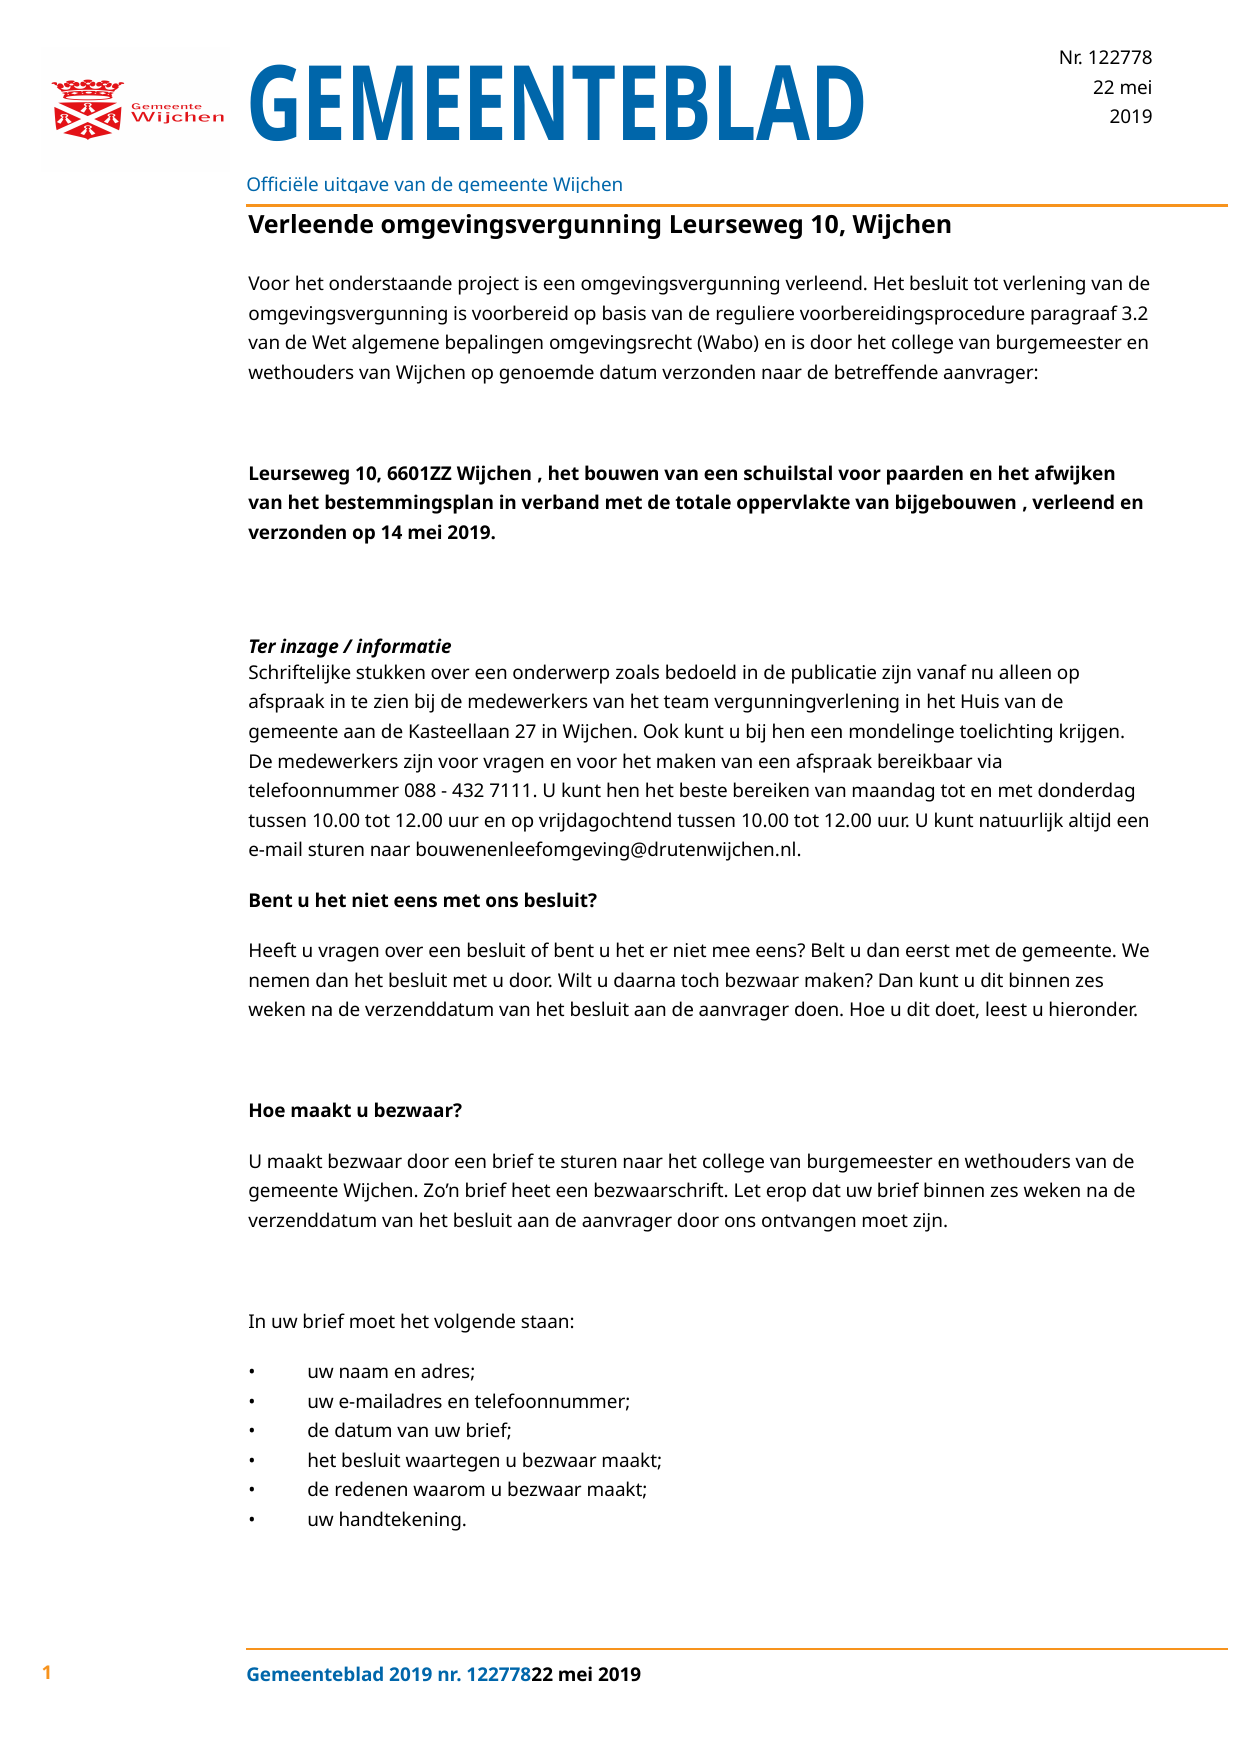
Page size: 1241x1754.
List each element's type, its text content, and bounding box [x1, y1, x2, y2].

text Ter inzage / informatie [248, 633, 1152, 659]
text Voor het onderstaande project is een omgevingsvergunning verleend. Het besluit tot verlening van de omgevingsvergunning is voorbereid op basis van de reguliere voorbereidingsprocedure paragraaf 3.2 van de Wet algemene bepalingen omgevingsrecht (Wabo) en is door het college van burgemeester en wethouders van Wijchen op genoemde datum verzonden naar de betreffende aanvrager: [248, 270, 1152, 385]
list de datum van uw brief; [248, 1417, 1152, 1443]
text Leurseweg 10, 6601ZZ Wijchen , het bouwen van een schuilstal voor paarden en het afwijken van het bestemmingsplan in verband met de totale oppervlakte van bijgebouwen , verleend en verzonden op 14 mei 2019. [248, 460, 1152, 545]
text Hoe maakt u bezwaar? [248, 1097, 1152, 1123]
text Schriftelijke stukken over een onderwerp zoals bedoeld in de publicatie zijn vanaf nu alleen op afspraak in te zien bij de medewerkers van het team vergunningverlening in het Huis van de gemeente aan de Kasteellaan 27 in Wijchen. Ook kunt u bij hen een mondelinge toelichting krijgen. De medewerkers zijn voor vragen en voor het maken van een afspraak bereikbaar via telefoonnummer 088 - 432 7111. U kunt hen het beste bereiken van maandag tot en met donderdag tussen 10.00 tot 12.00 uur en op vrijdagochtend tussen 10.00 tot 12.00 uur. U kunt natuurlijk altijd een e-mail sturen naar bouwenenleefomgeving@drutenwijchen.nl. [248, 659, 1152, 862]
list het besluit waartegen u bezwaar maakt; [248, 1447, 1152, 1473]
text Bent u het niet eens met ons besluit? [248, 887, 1152, 913]
list de redenen waarom u bezwaar maakt; [248, 1477, 1152, 1502]
text U maakt bezwaar door een brief te sturen naar het college van burgemeester en wethouders van de gemeente Wijchen. Zo’n brief heet een bezwaarschrift. Let erop dat uw brief binnen zes weken na de verzenddatum van het besluit aan de aanvrager door ons ontvangen moet zijn. [248, 1148, 1152, 1233]
list uw e-mailadres en telefoonnummer; [248, 1388, 1152, 1414]
text Heeft u vragen over een besluit of bent u het er niet mee eens? Belt u dan eerst met de gemeente. We nemen dan het besluit met u door. Wilt u daarna toch bezwaar maken? Dan kunt u dit binnen zes weken na de verzenddatum van het besluit aan de aanvrager doen. Hoe u dit doet, leest u hieronder. [248, 937, 1152, 1022]
text Verleende omgevingsvergunning Leurseweg 10, Wijchen [248, 207, 1152, 241]
list uw handtekening. [248, 1506, 1152, 1532]
picture [41, 47, 231, 172]
text In uw brief moet het volgende staan: [248, 1308, 1152, 1334]
list uw naam en adres; [248, 1358, 1152, 1384]
